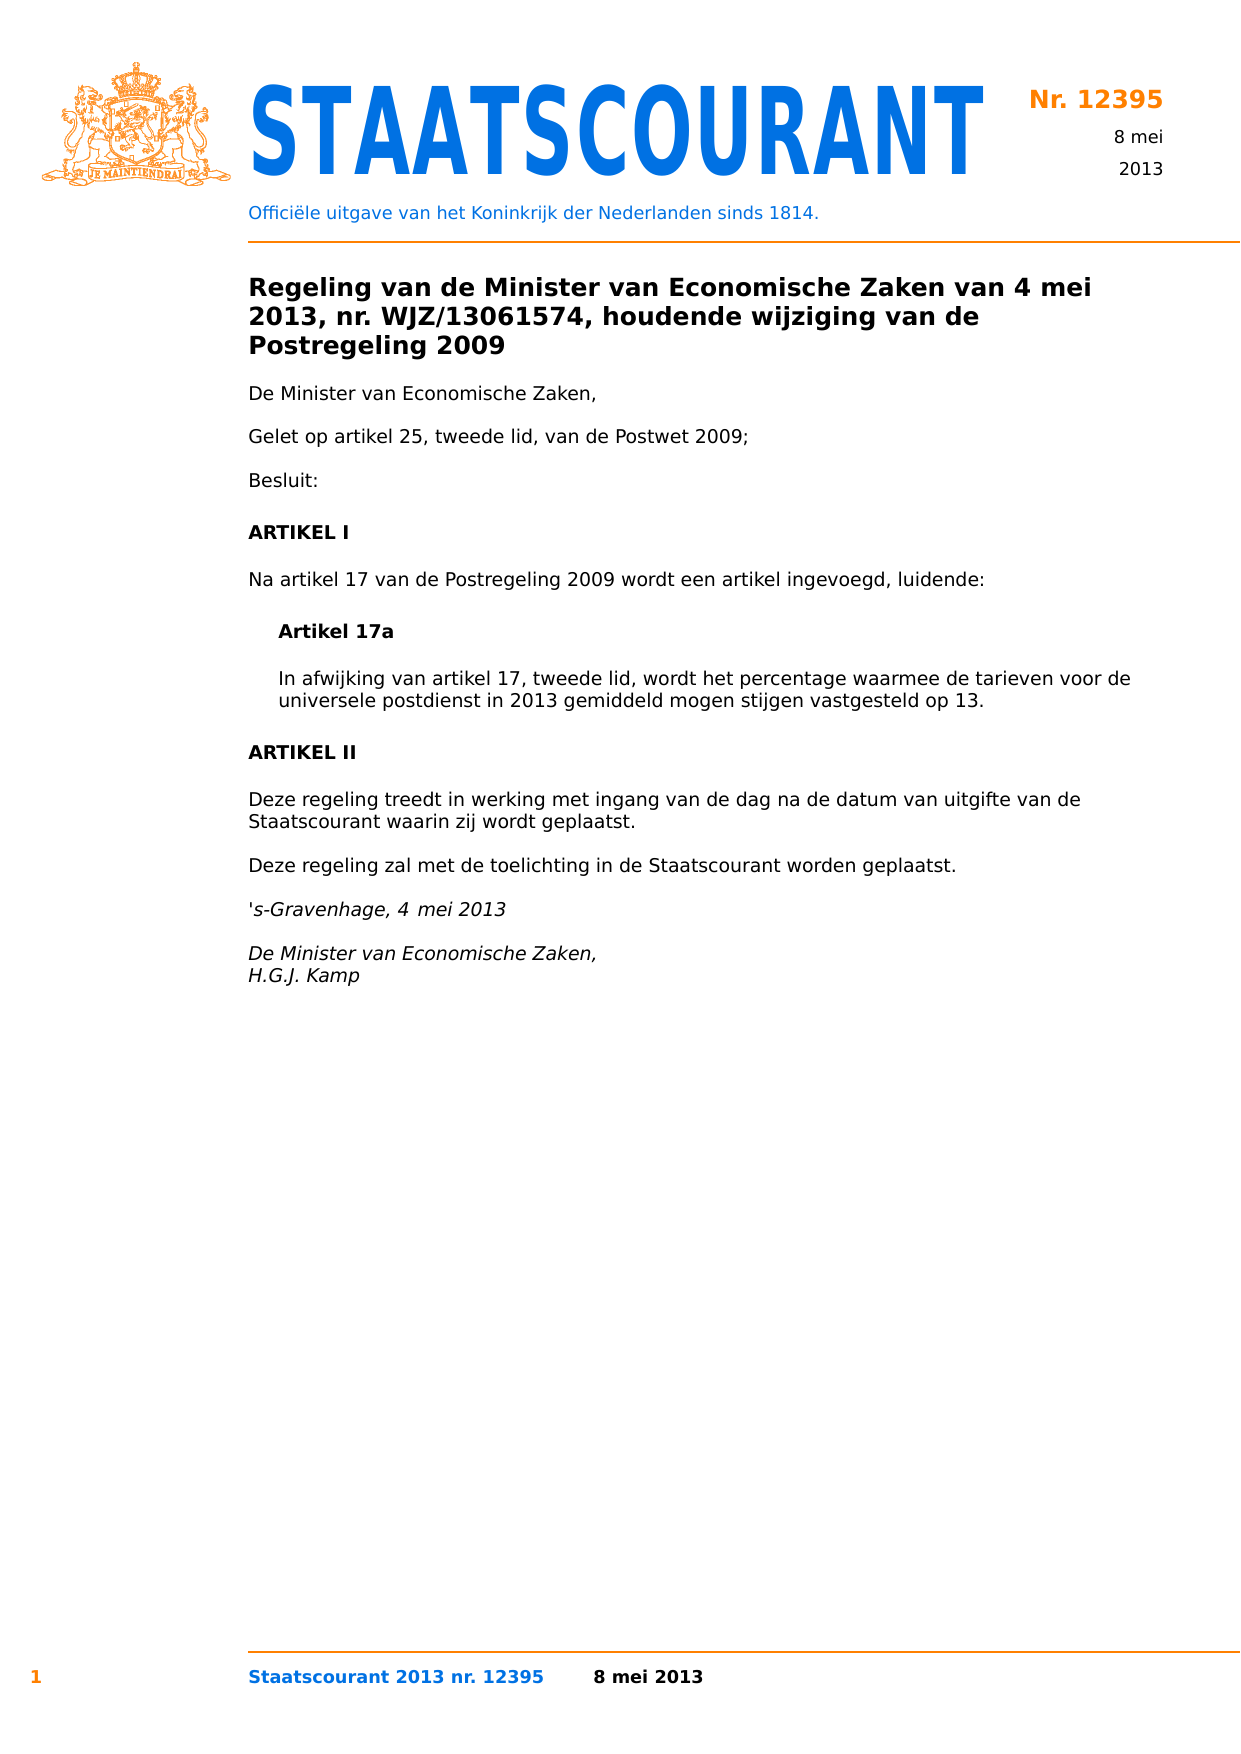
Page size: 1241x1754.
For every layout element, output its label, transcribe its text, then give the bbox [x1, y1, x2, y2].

table_cell 2013 [998, 153, 1240, 203]
subtitle ARTIKEL I [248, 522, 1163, 544]
text De Minister van Economische Zaken, H.G.J. Kamp [248, 942, 1163, 986]
table_cell 8 mei [998, 121, 1240, 153]
subtitle Artikel 17a [278, 621, 1163, 643]
table_cell Officiële uitgave van het Koninkrijk der Nederlanden sinds 1814. [248, 203, 1240, 241]
text 's-Gravenhage, 4 mei 2013 [248, 899, 1163, 921]
text Besluit: [248, 470, 1163, 492]
text Deze regeling zal met de toelichting in de Staatscourant worden geplaatst. [248, 855, 1163, 877]
table_header [25, 62, 248, 241]
text Deze regeling treedt in werking met ingang van de dag na de datum van uitgifte van de Staatscourant waarin zij wordt geplaatst. [248, 789, 1163, 833]
picture [41, 62, 231, 186]
text In afwijking van artikel 17, tweede lid, wordt het percentage waarmee de tarieven voor de universele postdienst in 2013 gemiddeld mogen stijgen vastgesteld op 13. [278, 668, 1163, 712]
text Gelet op artikel 25, tweede lid, van de Postwet 2009; [248, 426, 1163, 448]
table_header STAATSCOURANT [248, 62, 998, 203]
subtitle Regeling van de Minister van Economische Zaken van 4 mei 2013, nr. WJZ/13061574, houdende wijziging van de Postregeling 2009 [248, 273, 1163, 361]
table_header Nr. 12395 [998, 62, 1240, 121]
text Na artikel 17 van de Postregeling 2009 wordt een artikel ingevoegd, luidende: [248, 569, 1163, 591]
text De Minister van Economische Zaken, [248, 382, 1163, 404]
subtitle ARTIKEL II [248, 742, 1163, 764]
